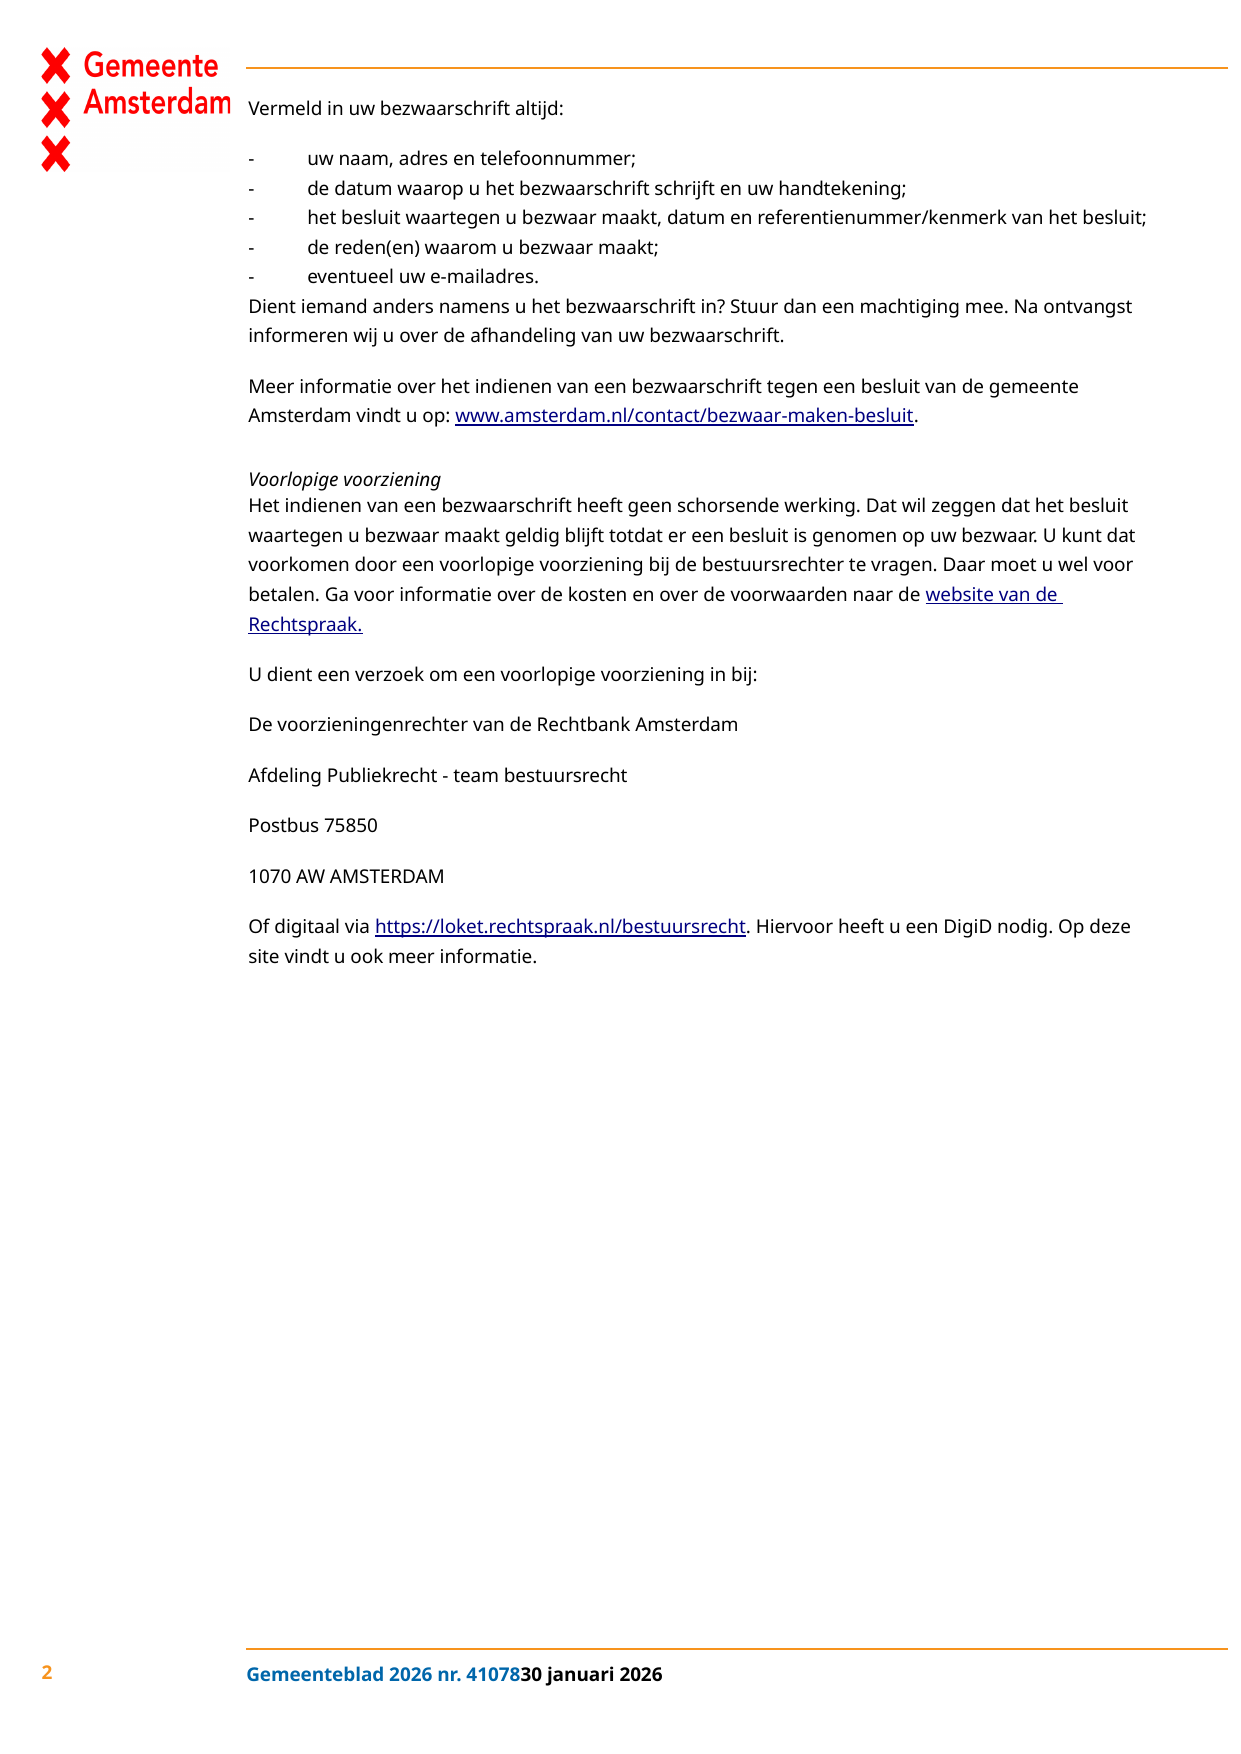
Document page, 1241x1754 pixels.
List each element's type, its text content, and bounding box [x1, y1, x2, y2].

text Afdeling Publiekrecht - team bestuursrecht [248, 762, 1152, 788]
text Postbus 75850 [248, 812, 1152, 838]
text Of digitaal via https://loket.rechtspraak.nl/bestuursrecht. Hiervoor heeft u een DigiD nodig. Op deze site vindt u ook meer informatie. [248, 913, 1152, 968]
text Vermeld in uw bezwaarschrift altijd: [248, 95, 1152, 121]
text Meer informatie over het indienen van een bezwaarschrift tegen een besluit van de gemeente Amsterdam vindt u op: www.amsterdam.nl/contact/bezwaar-maken-besluit. [248, 373, 1152, 428]
text Voorlopige voorziening [248, 467, 1152, 492]
text Dient iemand anders namens u het bezwaarschrift in? Stuur dan een machtiging mee. Na ontvangst informeren wij u over de afhandeling van uw bezwaarschrift. [248, 293, 1152, 348]
text Het indienen van een bezwaarschrift heeft geen schorsende werking. Dat wil zeggen dat het besluit waartegen u bezwaar maakt geldig blijft totdat er een besluit is genomen op uw bezwaar. U kunt dat voorkomen door een voorlopige voorziening bij de bestuursrechter te vragen. Daar moet u wel voor betalen. Ga voor informatie over de kosten en over de voorwaarden naar de website van de Rechtspraak. [248, 492, 1152, 636]
list eventueel uw e-mailadres. [248, 263, 1152, 289]
list de reden(en) waarom u bezwaar maakt; [248, 234, 1152, 260]
list het besluit waartegen u bezwaar maakt, datum en referentienummer/kenmerk van het besluit; [248, 204, 1152, 230]
text 1070 AW AMSTERDAM [248, 863, 1152, 888]
picture [41, 47, 231, 172]
list uw naam, adres en telefoonnummer; [248, 145, 1152, 171]
text U dient een verzoek om een voorlopige voorziening in bij: [248, 661, 1152, 687]
list de datum waarop u het bezwaarschrift schrijft en uw handtekening; [248, 175, 1152, 201]
text De voorzieningenrechter van de Rechtbank Amsterdam [248, 712, 1152, 737]
